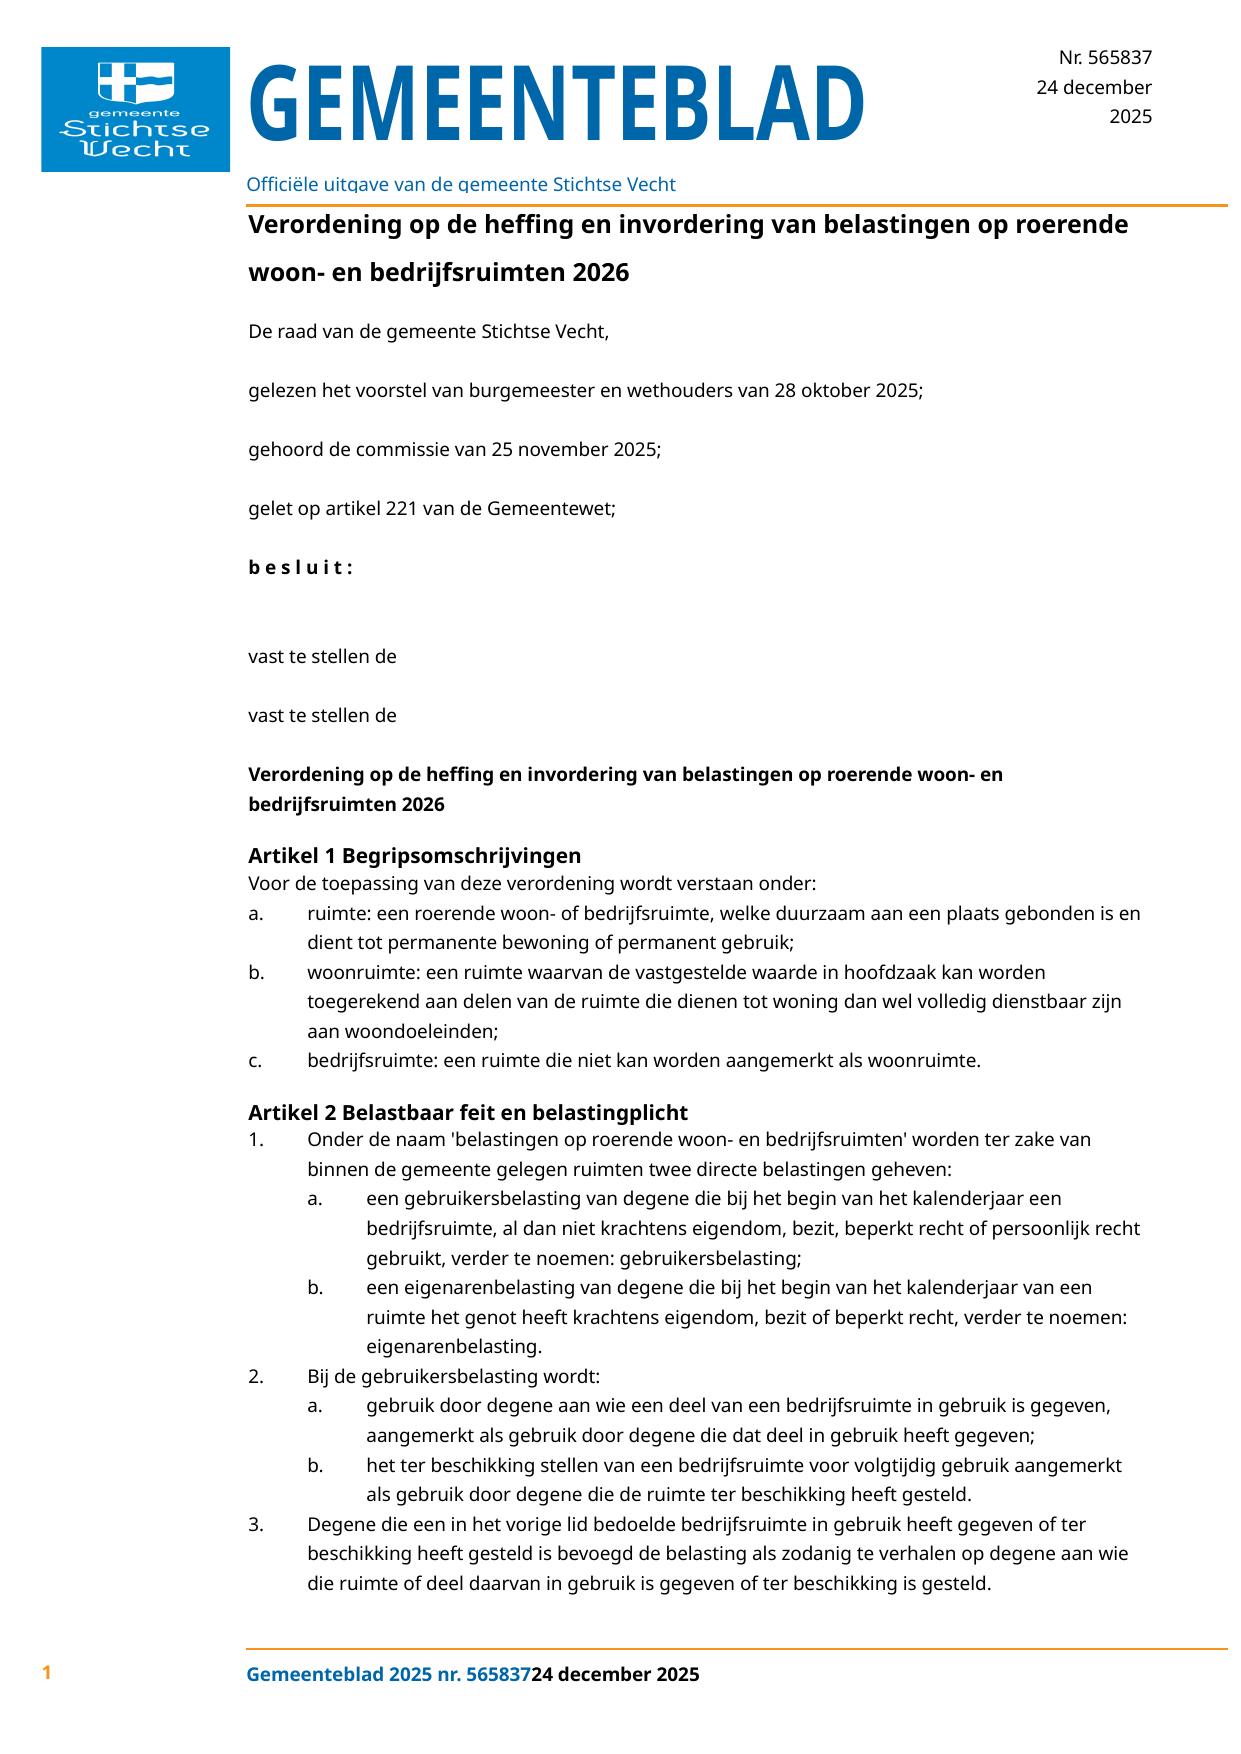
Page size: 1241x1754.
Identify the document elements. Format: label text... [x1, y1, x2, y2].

list Bij de gebruikersbelasting wordt: [248, 1363, 1152, 1389]
list een gebruikersbelasting van degene die bij het begin van het kalenderjaar een bedrijfsruimte, al dan niet krachtens eigendom, bezit, beperkt recht of persoonlijk recht gebruikt, verder te noemen: gebruikersbelasting; [307, 1186, 1152, 1271]
list gebruik door degene aan wie een deel van een bedrijfsruimte in gebruik is gegeven, aangemerkt als gebruik door degene die dat deel in gebruik heeft gegeven; [307, 1393, 1152, 1448]
picture [137, 63, 174, 103]
list woonruimte: een ruimte waarvan de vastgestelde waarde in hoofdzaak kan worden toegerekend aan delen van de ruimte die dienen tot woning dan wel volledig dienstbaar zijn aan woondoeleinden; [248, 959, 1152, 1044]
text De raad van de gemeente Stichtse Vecht, [248, 318, 1152, 344]
list Degene die een in het vorige lid bedoelde bedrijfsruimte in gebruik heeft gegeven of ter beschikking heeft gesteld is bevoegd de belasting als zodanig te verhalen op degene aan wie die ruimte of deel daarvan in gebruik is gegeven of ter beschikking is gesteld. [248, 1511, 1152, 1596]
text Verordening op de heffing en invordering van belastingen op roerende woon- en bedrijfsruimten 2026 [248, 207, 1152, 288]
list Onder de naam 'belastingen op roerende woon- en bedrijfsruimten' worden ter zake van binnen de gemeente gelegen ruimten twee directe belastingen geheven: [248, 1126, 1152, 1182]
text Voor de toepassing van deze verordening wordt verstaan onder: [248, 870, 1152, 896]
list een eigenarenbelasting van degene die bij het begin van het kalenderjaar van een ruimte het genot heeft krachtens eigendom, bezit of beperkt recht, verder te noemen: eigenarenbelasting. [307, 1274, 1152, 1359]
text gehoord de commissie van 25 november 2025; [248, 436, 1152, 462]
text Artikel 1 Begripsomschrijvingen [248, 842, 1152, 870]
text vast te stellen de [248, 702, 1152, 728]
text Artikel 2 Belastbaar feit en belastingplicht [248, 1098, 1152, 1126]
picture [99, 63, 135, 101]
text Verordening op de heffing en invordering van belastingen op roerende woon- en bedrijfsruimten 2026 [248, 762, 1152, 817]
text vast te stellen de [248, 643, 1152, 669]
list het ter beschikking stellen van een bedrijfsruimte voor volgtijdig gebruik aangemerkt als gebruik door degene die de ruimte ter beschikking heeft gesteld. [307, 1452, 1152, 1507]
text gelezen het voorstel van burgemeester en wethouders van 28 oktober 2025; [248, 377, 1152, 403]
list ruimte: een roerende woon- of bedrijfsruimte, welke duurzaam aan een plaats gebonden is en dient tot permanente bewoning of permanent gebruik; [248, 900, 1152, 955]
list bedrijfsruimte: een ruimte die niet kan worden aangemerkt als woonruimte. [248, 1048, 1152, 1073]
text b e s l u i t : [248, 554, 1152, 580]
text gelet op artikel 221 van de Gemeentewet; [248, 495, 1152, 521]
